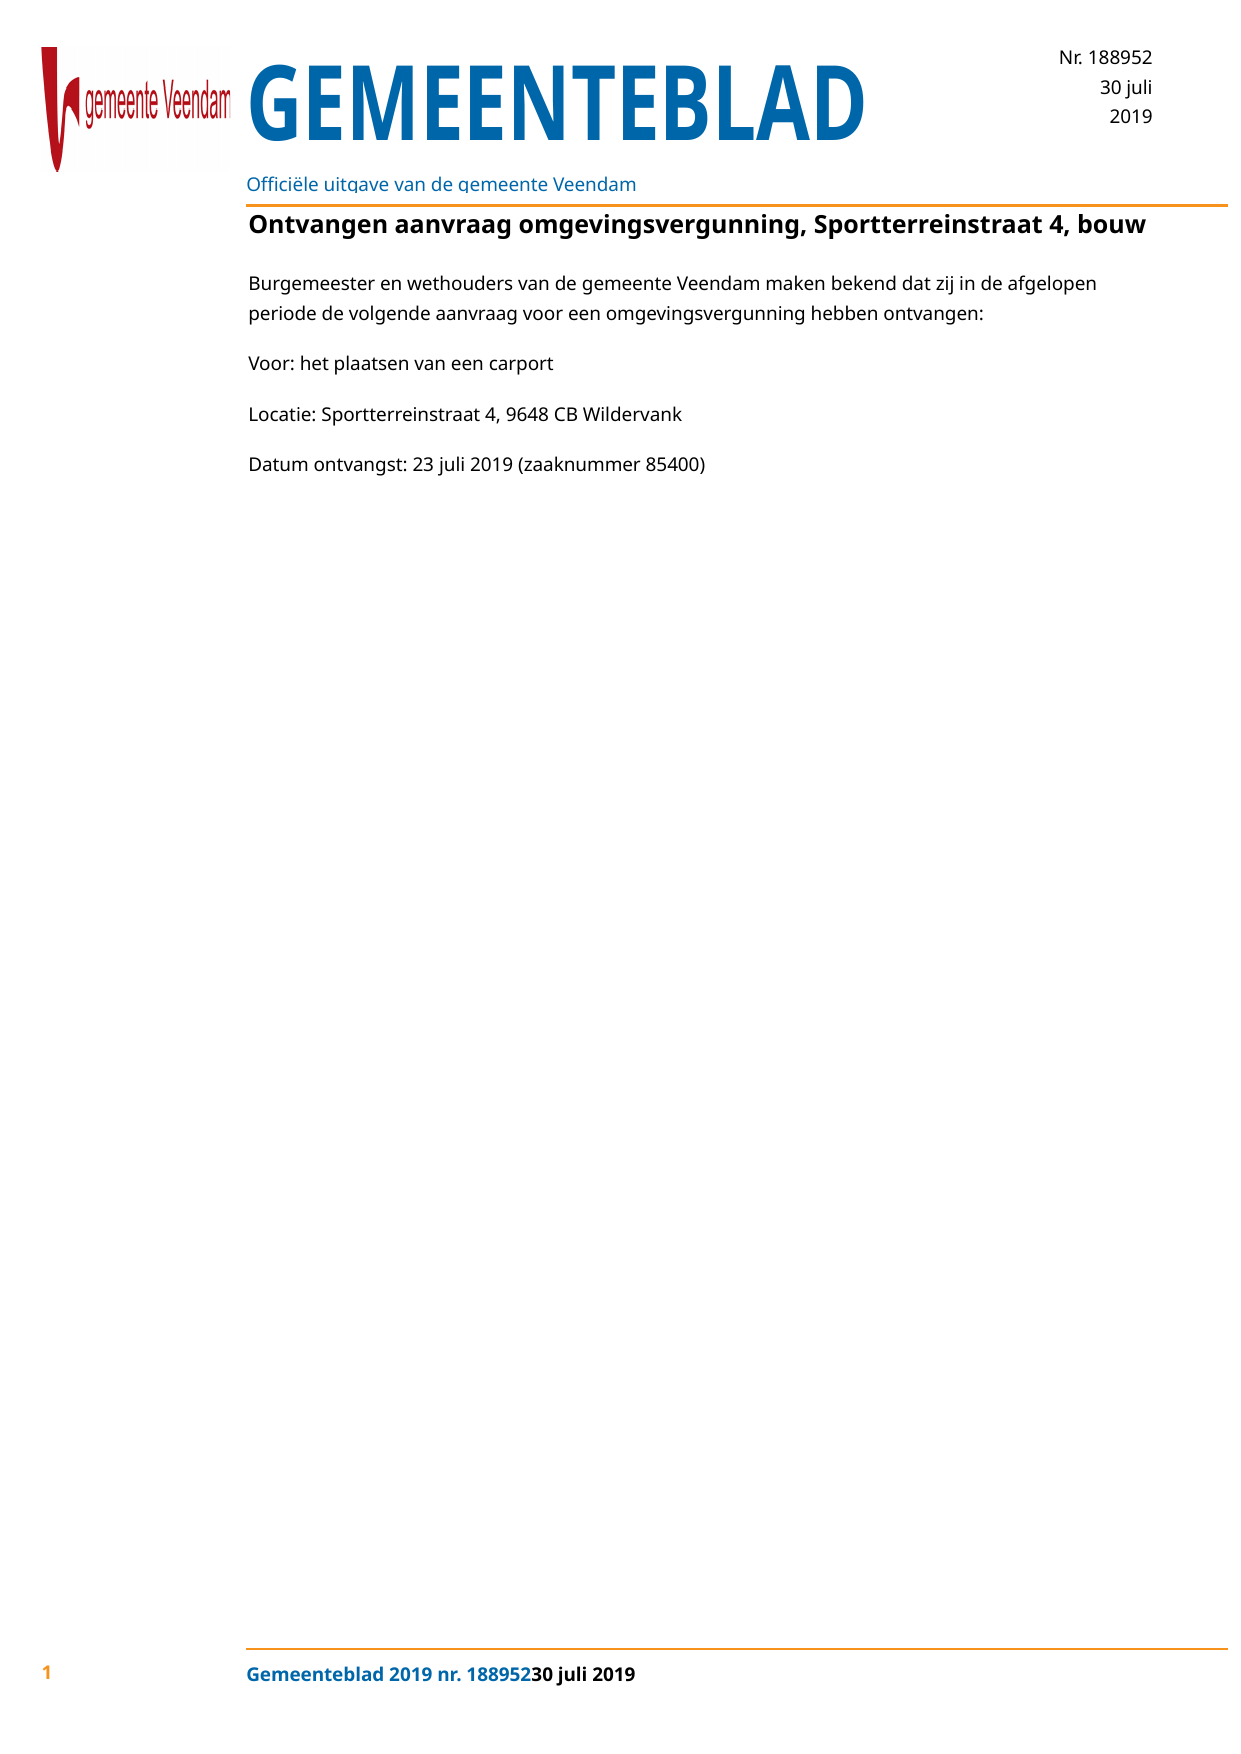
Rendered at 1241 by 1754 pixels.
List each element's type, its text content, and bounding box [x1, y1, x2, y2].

text Locatie: Sportterreinstraat 4, 9648 CB Wildervank [248, 401, 1152, 426]
text Ontvangen aanvraag omgevingsvergunning, Sportterreinstraat 4, bouw [248, 207, 1152, 241]
picture [41, 47, 231, 172]
text Burgemeester en wethouders van de gemeente Veendam maken bekend dat zij in de afgelopen periode de volgende aanvraag voor een omgevingsvergunning hebben ontvangen: [248, 270, 1152, 326]
text Datum ontvangst: 23 juli 2019 (zaaknummer 85400) [248, 451, 1152, 477]
text Voor: het plaatsen van een carport [248, 350, 1152, 376]
